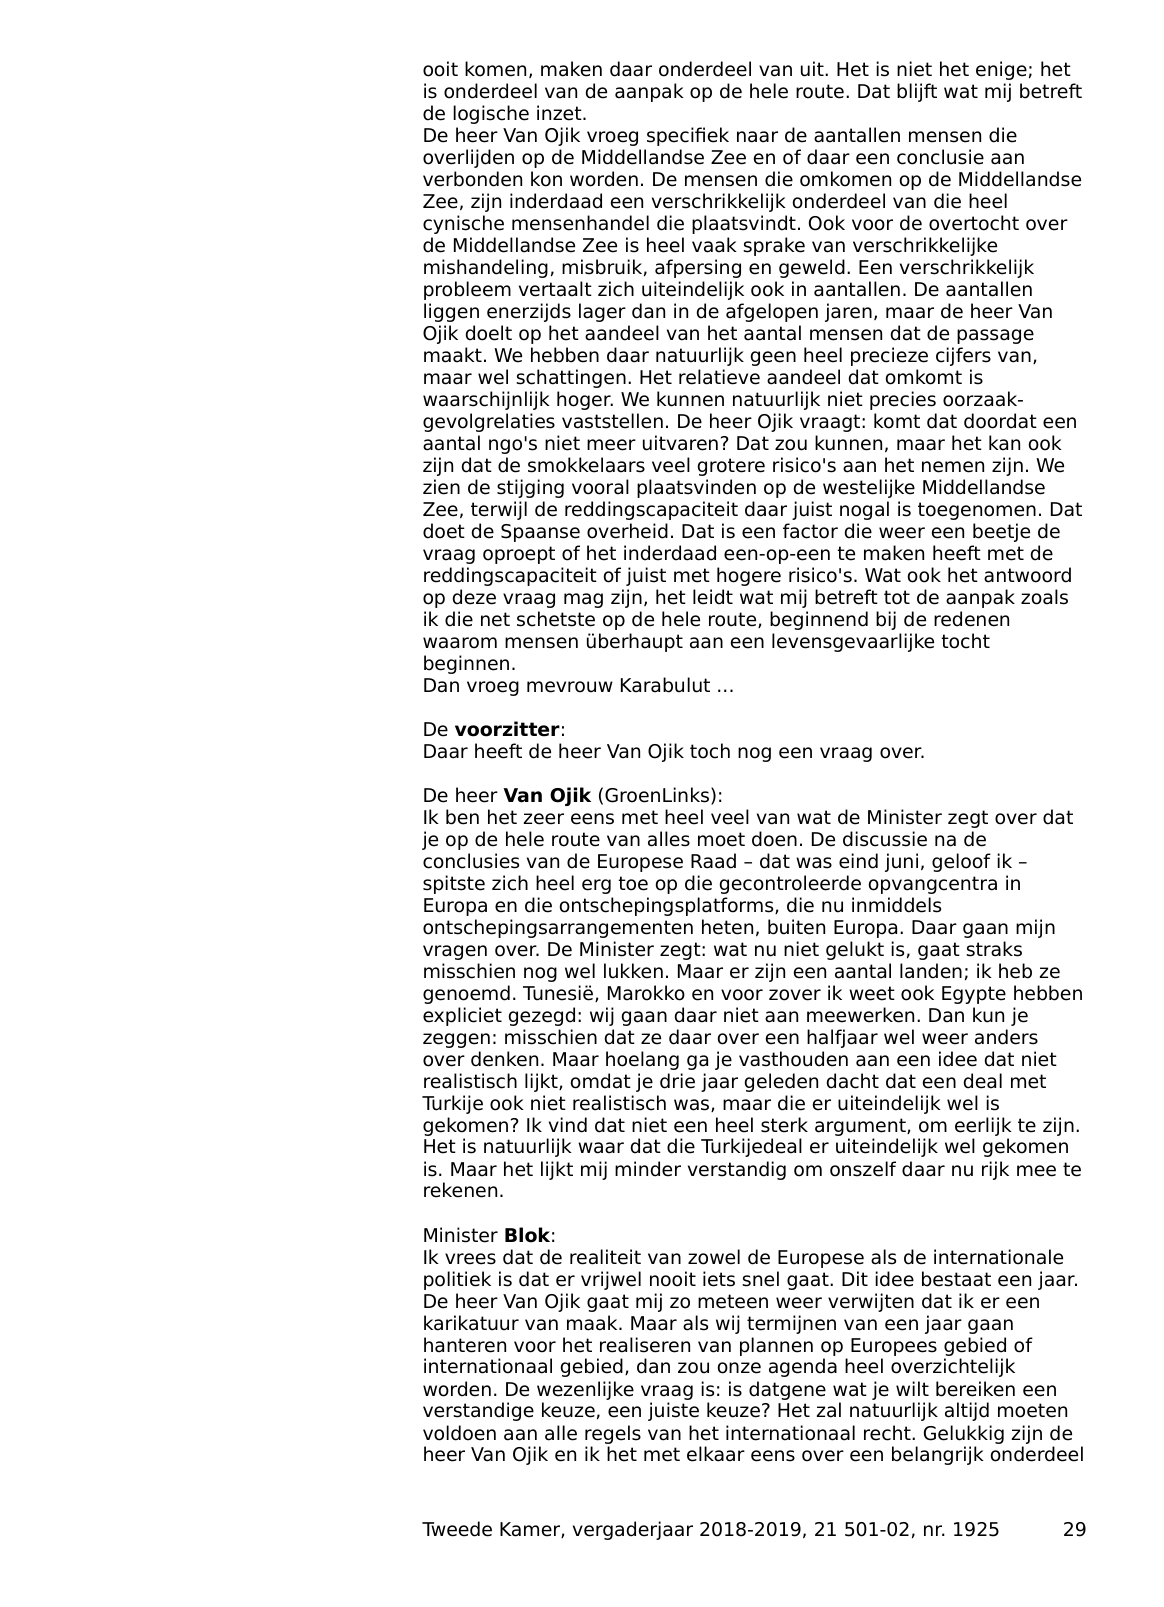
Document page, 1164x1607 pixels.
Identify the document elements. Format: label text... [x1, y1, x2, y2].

text De heer Van Ojik (GroenLinks): [422, 785, 1087, 807]
text Dan vroeg mevrouw Karabulut ... [422, 674, 1087, 696]
text Minister Blok: [422, 1224, 1087, 1247]
text Ik ben het zeer eens met heel veel van wat de Minister zegt over dat je op de hele route van alles moet doen. De discussie na de conclusies van de Europese Raad – dat was eind juni, geloof ik – spitste zich heel erg toe op die gecontroleerde opvangcentra in Europa en die ontschepingsplatforms, die nu inmiddels ontschepingsarrangementen heten, buiten Europa. Daar gaan mijn vragen over. De Minister zegt: wat nu niet gelukt is, gaat straks misschien nog wel lukken. Maar er zijn een aantal landen; ik heb ze genoemd. Tunesië, Marokko en voor zover ik weet ook Egypte hebben expliciet gezegd: wij gaan daar niet aan meewerken. Dan kun je zeggen: misschien dat ze daar over een halfjaar wel weer anders over denken. Maar hoelang ga je vasthouden aan een idee dat niet realistisch lijkt, omdat je drie jaar geleden dacht dat een deal met Turkije ook niet realistisch was, maar die er uiteindelijk wel is gekomen? Ik vind dat niet een heel sterk argument, om eerlijk te zijn. Het is natuurlijk waar dat die Turkijedeal er uiteindelijk wel gekomen is. Maar het lijkt mij minder verstandig om onszelf daar nu rijk mee te rekenen. [422, 807, 1087, 1202]
text Daar heeft de heer Van Ojik toch nog een vraag over. [422, 741, 1087, 763]
text Ik vrees dat de realiteit van zowel de Europese als de internationale politiek is dat er vrijwel nooit iets snel gaat. Dit idee bestaat een jaar. De heer Van Ojik gaat mij zo meteen weer verwijten dat ik er een karikatuur van maak. Maar als wij termijnen van een jaar gaan hanteren voor het realiseren van plannen op Europees gebied of internationaal gebied, dan zou onze agenda heel overzichtelijk worden. De wezenlijke vraag is: is datgene wat je wilt bereiken een verstandige keuze, een juiste keuze? Het zal natuurlijk altijd moeten voldoen aan alle regels van het internationaal recht. Gelukkig zijn de heer Van Ojik en ik het met elkaar eens over een belangrijk onderdeel [422, 1247, 1087, 1466]
text De heer Van Ojik vroeg specifiek naar de aantallen mensen die overlijden op de Middellandse Zee en of daar een conclusie aan verbonden kon worden. De mensen die omkomen op de Middellandse Zee, zijn inderdaad een verschrikkelijk onderdeel van die heel cynische mensenhandel die plaatsvindt. Ook voor de overtocht over de Middellandse Zee is heel vaak sprake van verschrikkelijke mishandeling, misbruik, afpersing en geweld. Een verschrikkelijk probleem vertaalt zich uiteindelijk ook in aantallen. De aantallen liggen enerzijds lager dan in de afgelopen jaren, maar de heer Van Ojik doelt op het aandeel van het aantal mensen dat de passage maakt. We hebben daar natuurlijk geen heel precieze cijfers van, maar wel schattingen. Het relatieve aandeel dat omkomt is waarschijnlijk hoger. We kunnen natuurlijk niet precies oorzaak-gevolgrelaties vaststellen. De heer Ojik vraagt: komt dat doordat een aantal ngo's niet meer uitvaren? Dat zou kunnen, maar het kan ook zijn dat de smokkelaars veel grotere risico's aan het nemen zijn. We zien de stijging vooral plaatsvinden op de westelijke Middellandse Zee, terwijl de reddingscapaciteit daar juist nogal is toegenomen. Dat doet de Spaanse overheid. Dat is een factor die weer een beetje de vraag oproept of het inderdaad een-op-een te maken heeft met de reddingscapaciteit of juist met hogere risico's. Wat ook het antwoord op deze vraag mag zijn, het leidt wat mij betreft tot de aanpak zoals ik die net schetste op de hele route, beginnend bij de redenen waarom mensen überhaupt aan een levensgevaarlijke tocht beginnen. [422, 125, 1087, 674]
text De voorzitter: [422, 719, 1087, 741]
text ooit komen, maken daar onderdeel van uit. Het is niet het enige; het is onderdeel van de aanpak op de hele route. Dat blijft wat mij betreft de logische inzet. [422, 59, 1087, 125]
